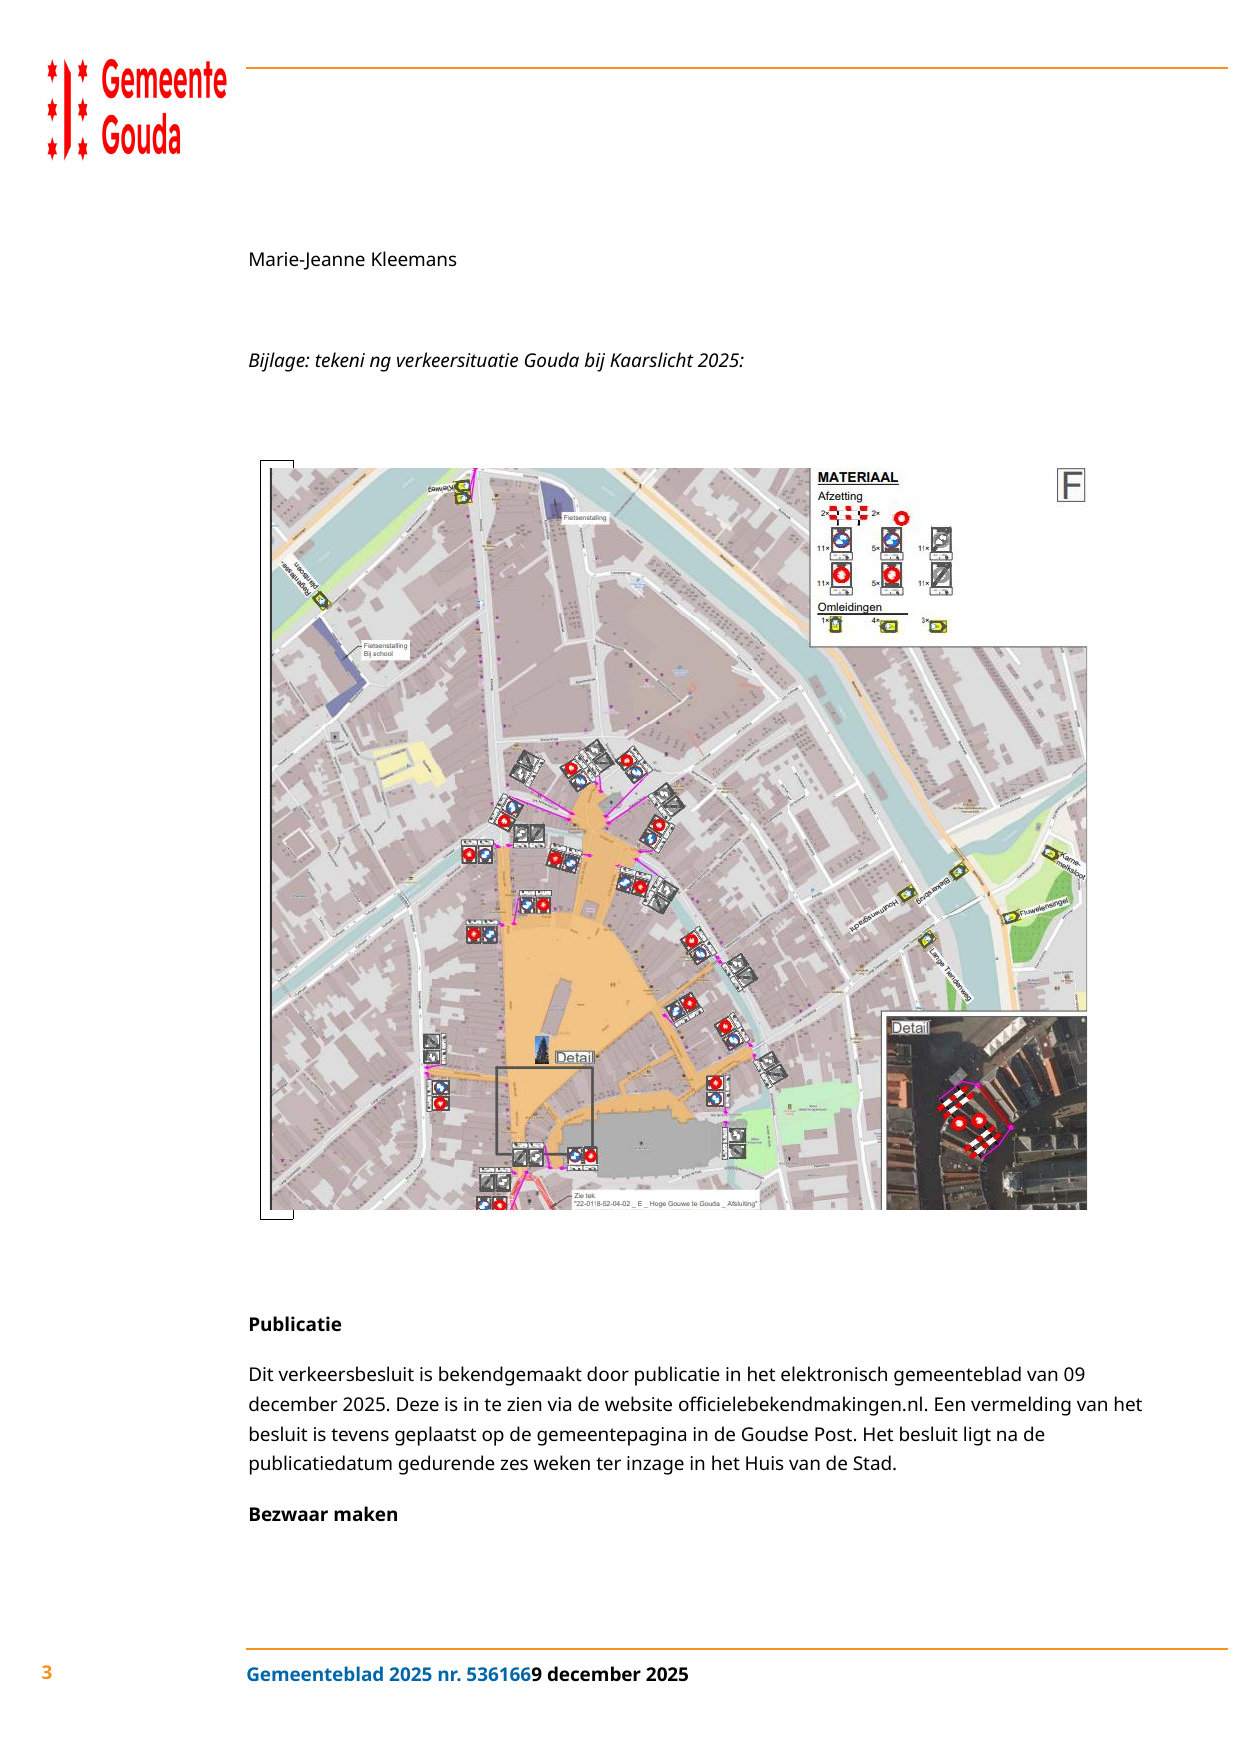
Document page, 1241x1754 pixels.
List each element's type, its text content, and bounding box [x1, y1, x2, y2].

text Bijlage: tekeni ng verkeersituatie Gouda bij Kaarslicht 2025: [248, 347, 1152, 373]
picture [41, 47, 231, 172]
text Bezwaar maken [248, 1501, 1152, 1527]
text Publicatie [248, 1311, 1152, 1337]
text Marie-Jeanne Kleemans [248, 246, 1152, 272]
picture [268, 468, 1088, 1210]
text Dit verkeersbesluit is bekendgemaakt door publicatie in het elektronisch gemeenteblad van 09 december 2025. Deze is in te zien via de website officielebekendmakingen.nl. Een vermelding van het besluit is tevens geplaatst op de gemeentepagina in de Goudse Post. Het besluit ligt na de publicatiedatum gedurende zes weken ter inzage in het Huis van de Stad. [248, 1362, 1152, 1476]
